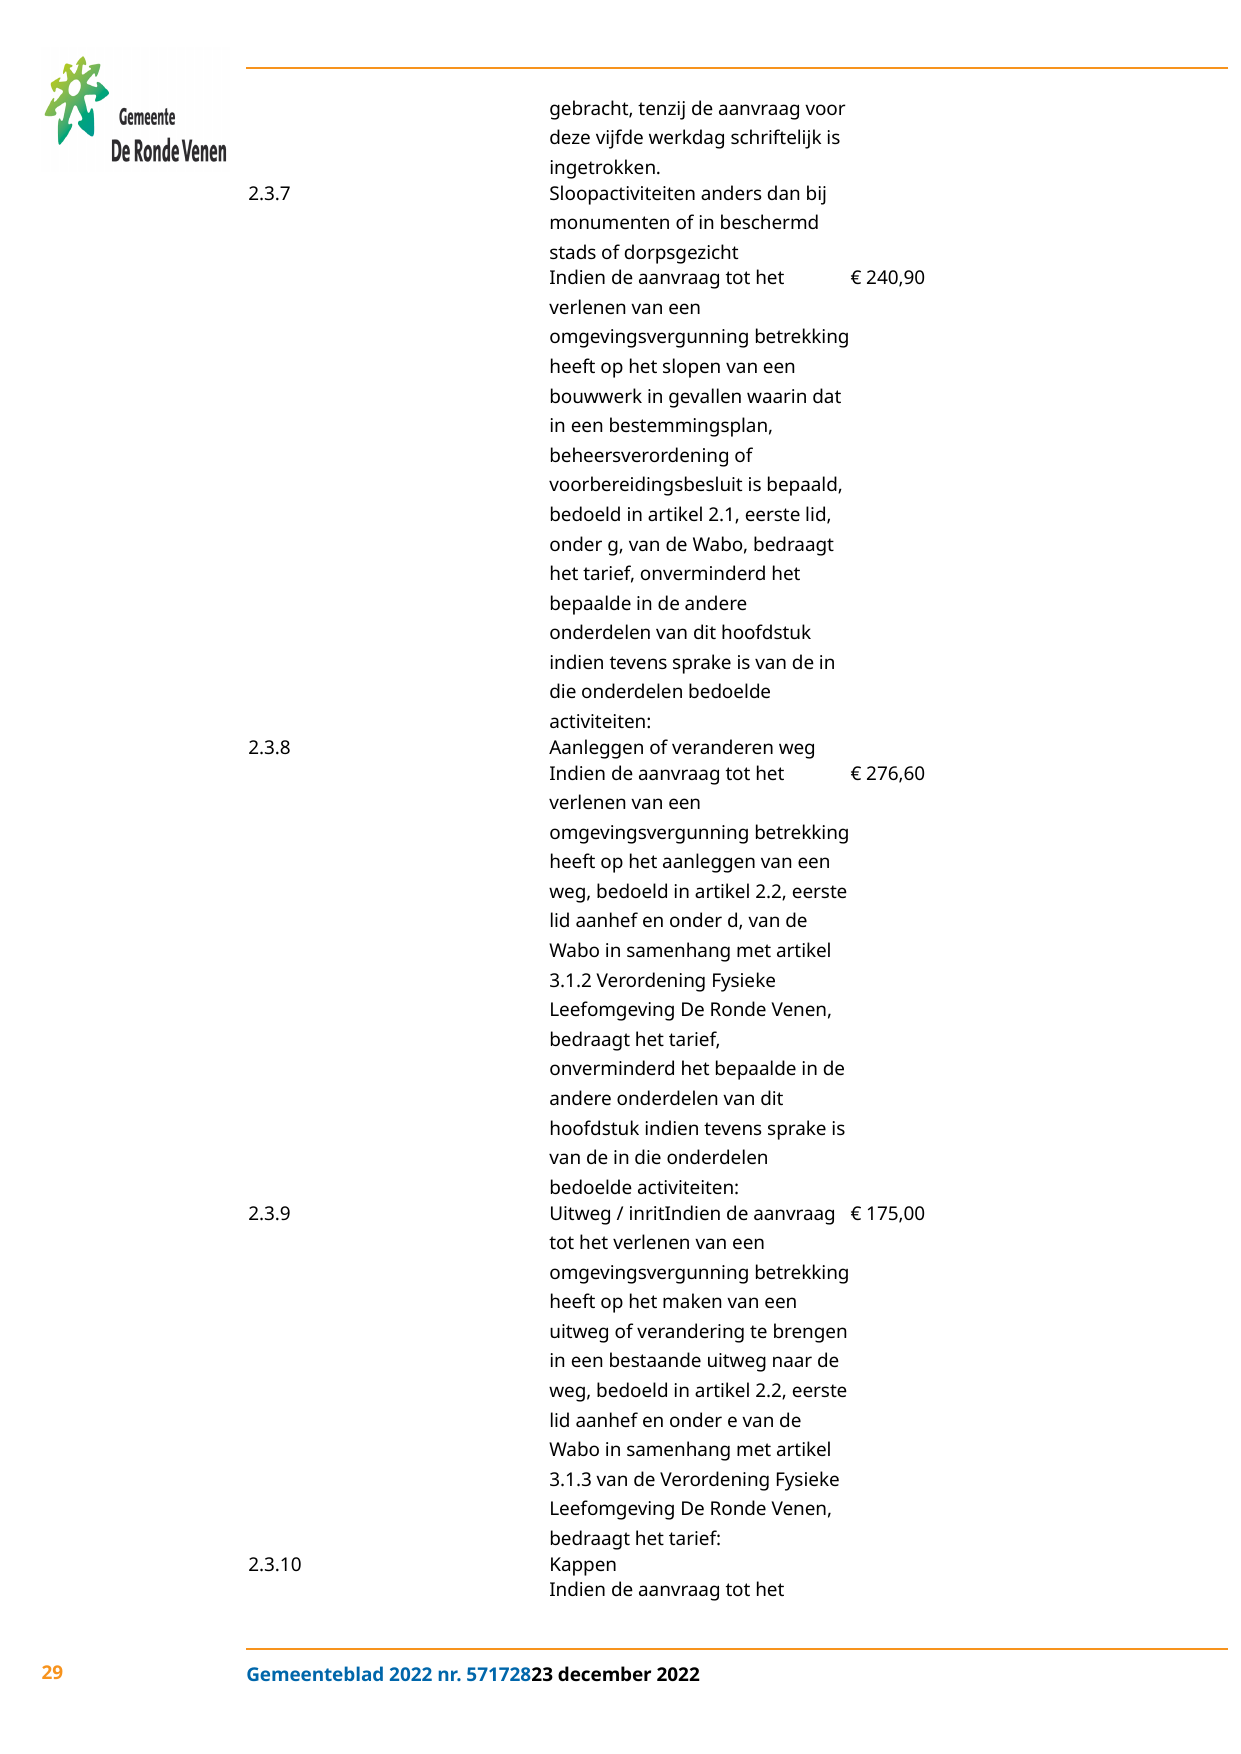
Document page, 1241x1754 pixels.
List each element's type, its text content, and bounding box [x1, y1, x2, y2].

table_cell Aanleggen of veranderen weg [549, 734, 850, 760]
table_cell Indien de aanvraag tot het [549, 1577, 850, 1602]
picture [41, 47, 231, 172]
table_cell [248, 760, 549, 1200]
table_cell 2.3.10 [248, 1551, 549, 1577]
table_cell Kappen [549, 1551, 850, 1577]
table_cell € 175,00 [850, 1200, 1152, 1551]
table_cell [248, 95, 549, 180]
table_cell 2.3.7 [248, 180, 549, 264]
table_cell € 240,90 [850, 265, 1152, 734]
table_cell Sloopactiviteiten anders dan bij monumenten of in beschermd stads of dorpsgezicht [549, 180, 850, 264]
table_cell 2.3.9 [248, 1200, 549, 1551]
table_cell [850, 1577, 1152, 1602]
table_cell [850, 95, 1152, 180]
table_cell [850, 180, 1152, 264]
table_cell 2.3.8 [248, 734, 549, 760]
table_cell [248, 265, 549, 734]
table_cell gebracht, tenzij de aanvraag voor deze vijfde werkdag schriftelijk is ingetrokken. [549, 95, 850, 180]
table_cell Indien de aanvraag tot het verlenen van een omgevingsvergunning betrekking heeft op het aanleggen van een weg, bedoeld in artikel 2.2, eerste lid aanhef en onder d, van de Wabo in samenhang met artikel 3.1.2 Verordening Fysieke Leefomgeving De Ronde Venen, bedraagt het tarief, onverminderd het bepaalde in de andere onderdelen van dit hoofdstuk indien tevens sprake is van de in die onderdelen bedoelde activiteiten: [549, 760, 850, 1200]
table_cell Uitweg / inritIndien de aanvraag tot het verlenen van een omgevingsvergunning betrekking heeft op het maken van een uitweg of verandering te brengen in een bestaande uitweg naar de weg, bedoeld in artikel 2.2, eerste lid aanhef en onder e van de Wabo in samenhang met artikel 3.1.3 van de Verordening Fysieke Leefomgeving De Ronde Venen, bedraagt het tarief: [549, 1200, 850, 1551]
table_cell [850, 734, 1152, 760]
table_cell [850, 1551, 1152, 1577]
table_cell € 276,60 [850, 760, 1152, 1200]
table_cell Indien de aanvraag tot het verlenen van een omgevingsvergunning betrekking heeft op het slopen van een bouwwerk in gevallen waarin dat in een bestemmingsplan, beheersverordening of voorbereidingsbesluit is bepaald, bedoeld in artikel 2.1, eerste lid, onder g, van de Wabo, bedraagt het tarief, onverminderd het bepaalde in de andere onderdelen van dit hoofdstuk indien tevens sprake is van de in die onderdelen bedoelde activiteiten: [549, 265, 850, 734]
table_cell [248, 1577, 549, 1602]
